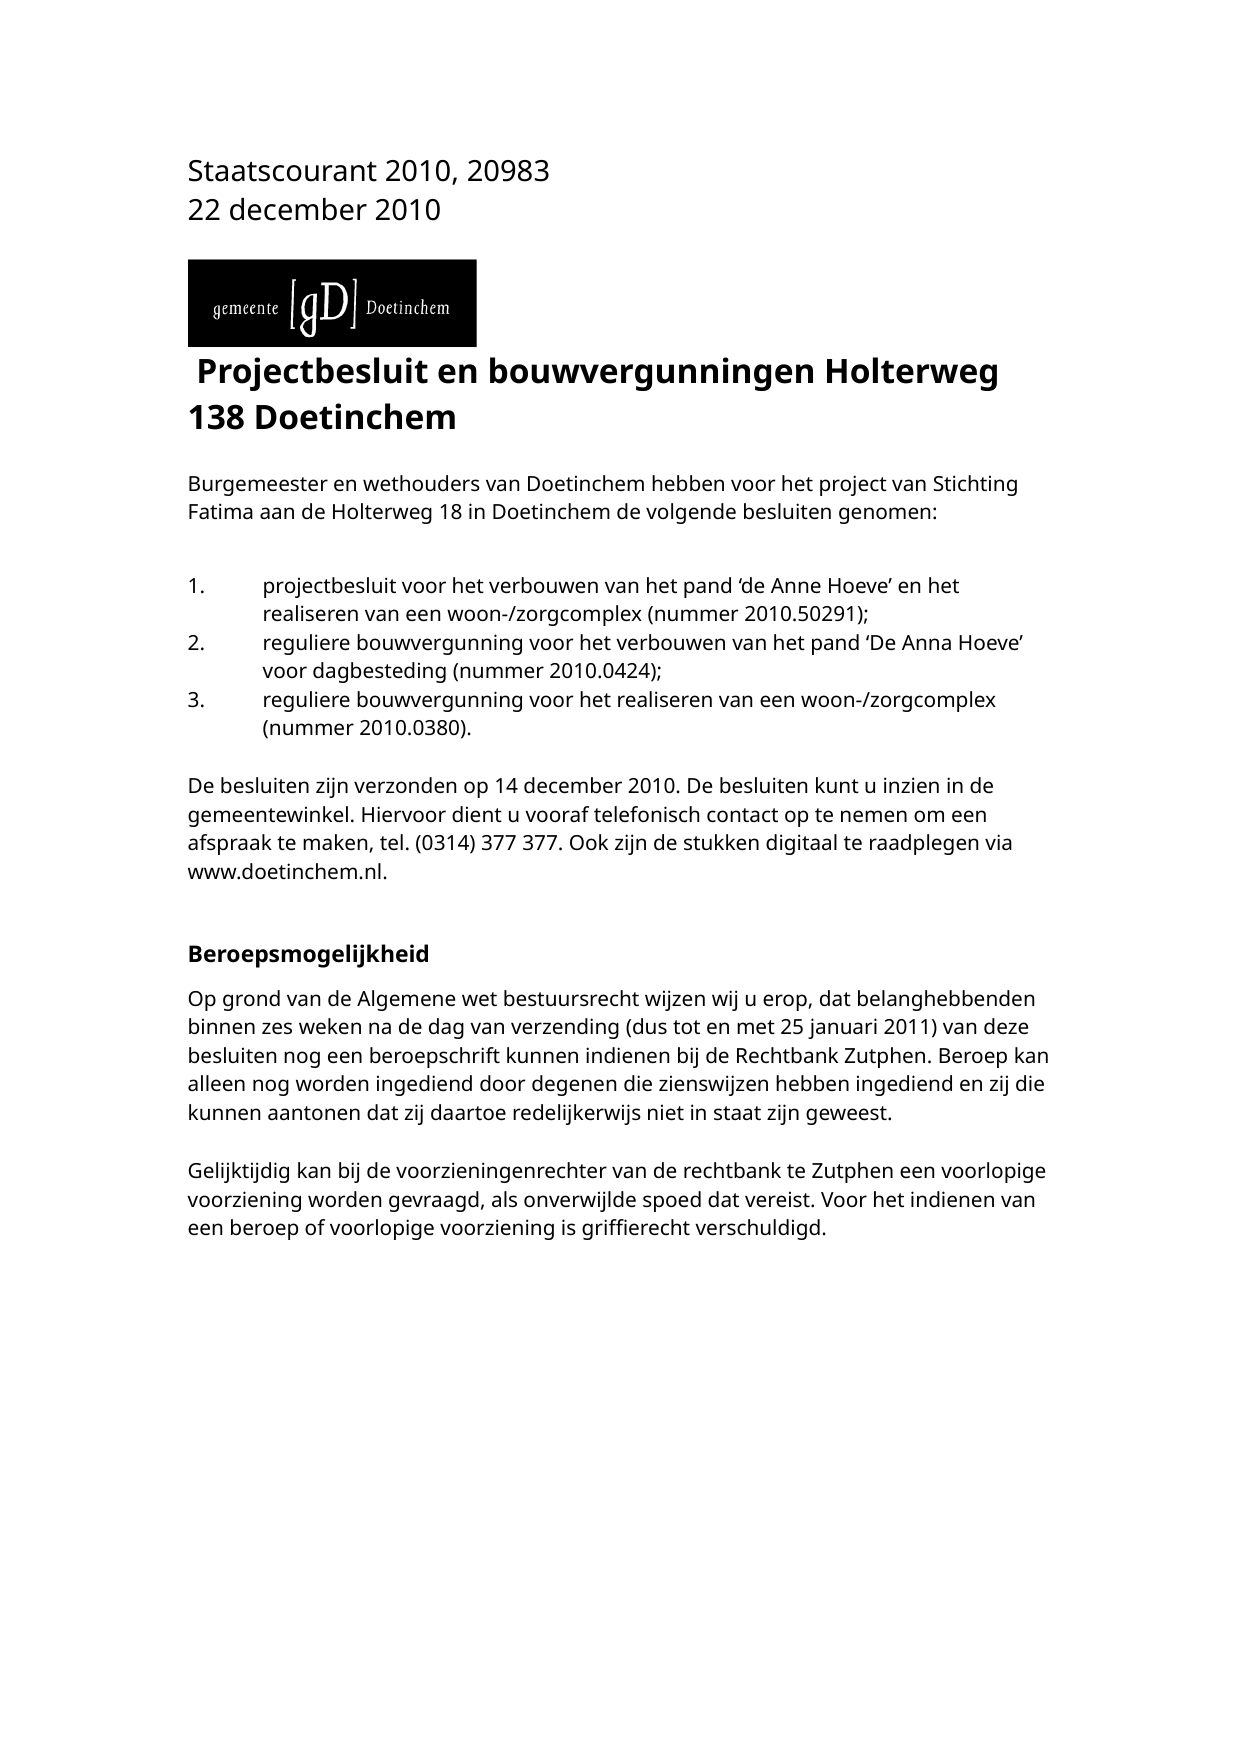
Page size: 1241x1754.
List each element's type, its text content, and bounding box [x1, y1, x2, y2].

text De besluiten zijn verzonden op 14 december 2010. De besluiten kunt u inzien in de gemeentewinkel. Hiervoor dient u vooraf telefonisch contact op te nemen om een afspraak te maken, tel. (0314) 377 377. Ook zijn de stukken digitaal te raadplegen via www.doetinchem.nl. [187, 772, 1053, 885]
text Op grond van de Algemene wet bestuursrecht wijzen wij u erop, dat belanghebbenden binnen zes weken na de dag van verzending (dus tot en met 25 januari 2011) van deze besluiten nog een beroepschrift kunnen indienen bij de Rechtbank Zutphen. Beroep kan alleen nog worden ingediend door degenen die zienswijzen hebben ingediend en zij die kunnen aantonen dat zij daartoe redelijkerwijs niet in staat zijn geweest. [187, 984, 1053, 1126]
picture [187, 258, 477, 348]
subtitle Projectbesluit en bouwvergunningen Holterweg 138 Doetinchem [187, 271, 1053, 439]
text 22 december 2010 [187, 190, 1053, 229]
list reguliere bouwvergunning voor het verbouwen van het pand ‘De Anna Hoeve’ voor dagbesteding (nummer 2010.0424); [187, 628, 1053, 685]
text Gelijktijdig kan bij de voorzieningenrechter van de rechtbank te Zutphen een voorlopige voorziening worden gevraagd, als onverwijlde spoed dat vereist. Voor het indienen van een beroep of voorlopige voorziening is griffierecht verschuldigd. [187, 1156, 1053, 1242]
text Staatscourant 2010, 20983 [187, 150, 1053, 190]
list reguliere bouwvergunning voor het realiseren van een woon-/zorgcomplex (nummer 2010.0380). [187, 685, 1053, 742]
text Burgemeester en wethouders van Doetinchem hebben voor het project van Stichting Fatima aan de Holterweg 18 in Doetinchem de volgende besluiten genomen: [187, 469, 1053, 526]
subtitle Beroepsmogelijkheid [187, 938, 1053, 969]
list projectbesluit voor het verbouwen van het pand ‘de Anne Hoeve’ en het realiseren van een woon-/zorgcomplex (nummer 2010.50291); [187, 571, 1053, 628]
